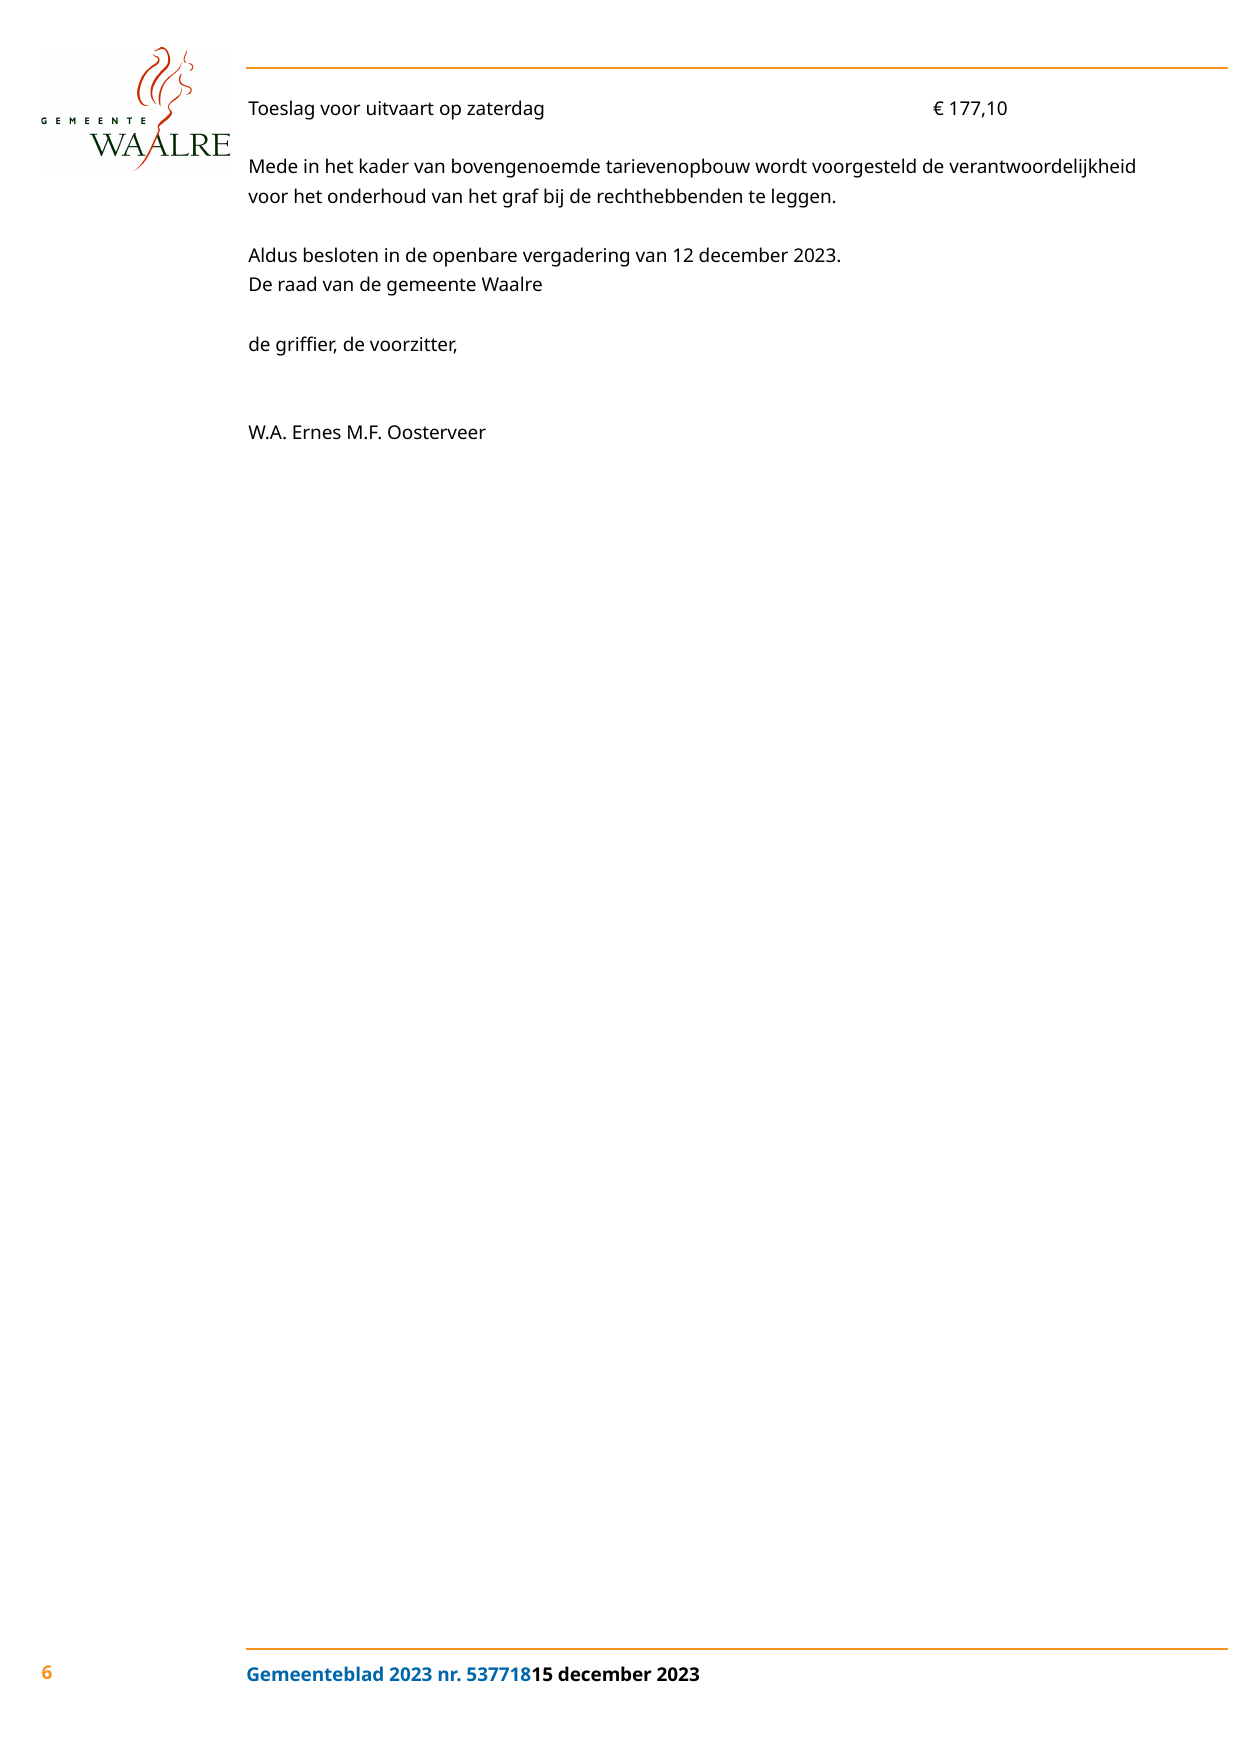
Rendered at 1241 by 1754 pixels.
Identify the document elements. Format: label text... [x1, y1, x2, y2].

table_cell Toeslag voor uitvaart op zaterdag [248, 95, 933, 121]
text Aldus besloten in de openbare vergadering van 12 december 2023. [248, 242, 1152, 268]
table_cell € 177,10 [933, 95, 1152, 121]
text de griffier, de voorzitter, [248, 331, 1152, 357]
text De raad van de gemeente Waalre [248, 272, 1152, 297]
text Mede in het kader van bovengenoemde tarievenopbouw wordt voorgesteld de verantwoordelijkheid voor het onderhoud van het graf bij de rechthebbenden te leggen. [248, 153, 1152, 209]
picture [41, 47, 231, 172]
text W.A. Ernes M.F. Oosterveer [248, 419, 1152, 445]
